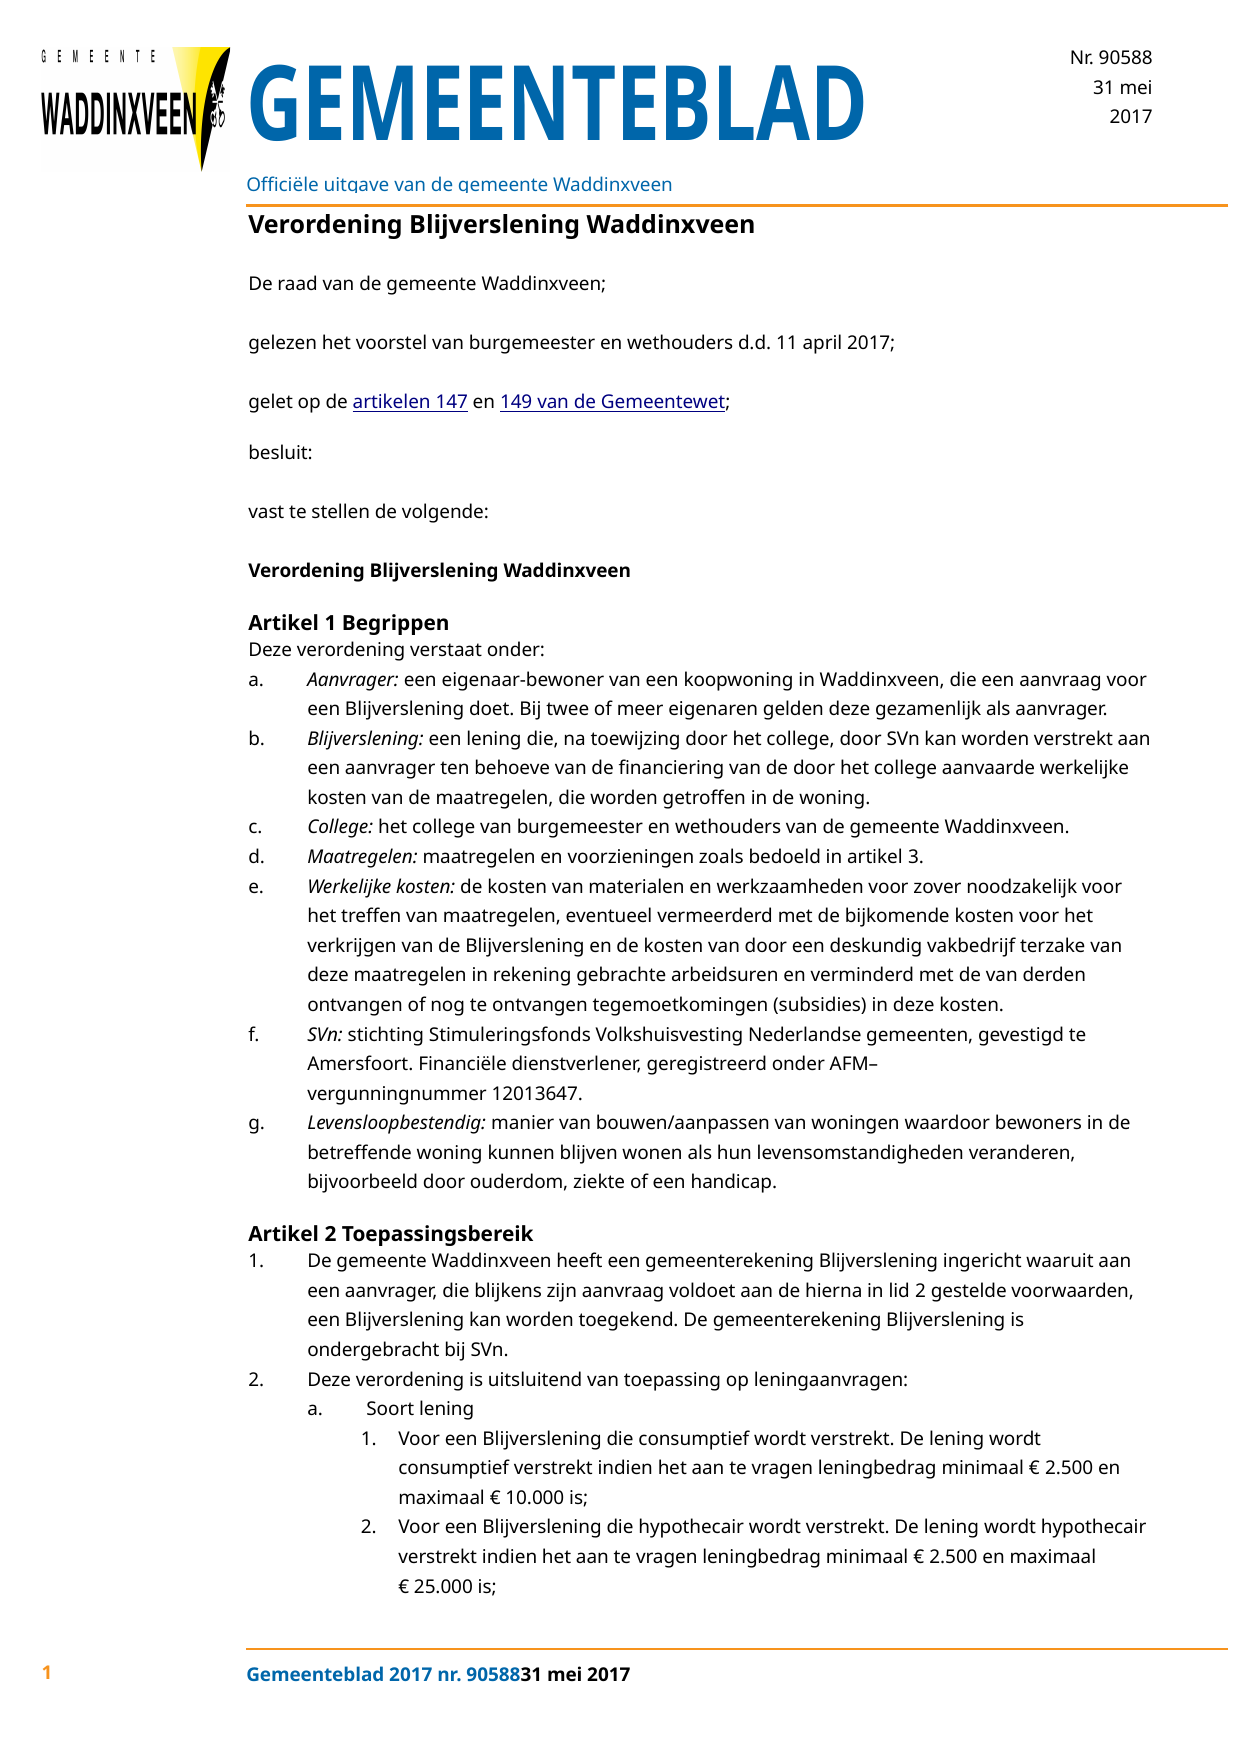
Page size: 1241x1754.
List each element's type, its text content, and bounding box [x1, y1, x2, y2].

list Soort lening [307, 1395, 1152, 1421]
list Werkelijke kosten: de kosten van materialen en werkzaamheden voor zover noodzakelijk voor het treffen van maatregelen, eventueel vermeerderd met de bijkomende kosten voor het verkrijgen van de Blijverslening en de kosten van door een deskundig vakbedrijf terzake van deze maatregelen in rekening gebrachte arbeidsuren en verminderd met de van derden ontvangen of nog te ontvangen tegemoetkomingen (subsidies) in deze kosten. [248, 873, 1152, 1017]
list College: het college van burgemeester en wethouders van de gemeente Waddinxveen. [248, 814, 1152, 839]
text vast te stellen de volgende: [248, 498, 1152, 524]
text Artikel 2 Toepassingsbereik [248, 1219, 1152, 1247]
text Deze verordening verstaat onder: [248, 636, 1152, 662]
list Levensloopbestendig: manier van bouwen/aanpassen van woningen waardoor bewoners in de betreffende woning kunnen blijven wonen als hun levensomstandigheden veranderen, bijvoorbeeld door ouderdom, ziekte of een handicap. [248, 1109, 1152, 1194]
list Maatregelen: maatregelen en voorzieningen zoals bedoeld in artikel 3. [248, 843, 1152, 869]
list Blijverslening: een lening die, na toewijzing door het college, door SVn kan worden verstrekt aan een aanvrager ten behoeve van de financiering van de door het college aanvaarde werkelijke kosten van de maatregelen, die worden getroffen in de woning. [248, 725, 1152, 810]
text Verordening Blijverslening Waddinxveen [248, 557, 1152, 583]
list Voor een Blijverslening die consumptief wordt verstrekt. De lening wordt consumptief verstrekt indien het aan te vragen leningbedrag minimaal € 2.500 en maximaal € 10.000 is; [361, 1425, 1152, 1510]
text Verordening Blijverslening Waddinxveen [248, 207, 1152, 241]
list Deze verordening is uitsluitend van toepassing op leningaanvragen: [248, 1366, 1152, 1392]
text gelet op de artikelen 147 en 149 van de Gemeentewet; [248, 389, 1152, 414]
text Artikel 1 Begrippen [248, 608, 1152, 636]
picture [41, 47, 231, 172]
text gelezen het voorstel van burgemeester en wethouders d.d. 11 april 2017; [248, 329, 1152, 355]
list Voor een Blijverslening die hypothecair wordt verstrekt. De lening wordt hypothecair verstrekt indien het aan te vragen leningbedrag minimaal € 2.500 en maximaal € 25.000 is; [361, 1514, 1152, 1599]
list De gemeente Waddinxveen heeft een gemeenterekening Blijverslening ingericht waaruit aan een aanvrager, die blijkens zijn aanvraag voldoet aan de hierna in lid 2 gestelde voorwaarden, een Blijverslening kan worden toegekend. De gemeenterekening Blijverslening is ondergebracht bij SVn. [248, 1247, 1152, 1362]
text De raad van de gemeente Waddinxveen; [248, 270, 1152, 296]
text besluit: [248, 439, 1152, 465]
list Aanvrager: een eigenaar-bewoner van een koopwoning in Waddinxveen, die een aanvraag voor een Blijverslening doet. Bij twee of meer eigenaren gelden deze gezamenlijk als aanvrager. [248, 666, 1152, 721]
list SVn: stichting Stimuleringsfonds Volkshuisvesting Nederlandse gemeenten, gevestigd te Amersfoort. Financiële dienstverlener, geregistreerd onder AFM–vergunningnummer 12013647. [248, 1021, 1152, 1106]
